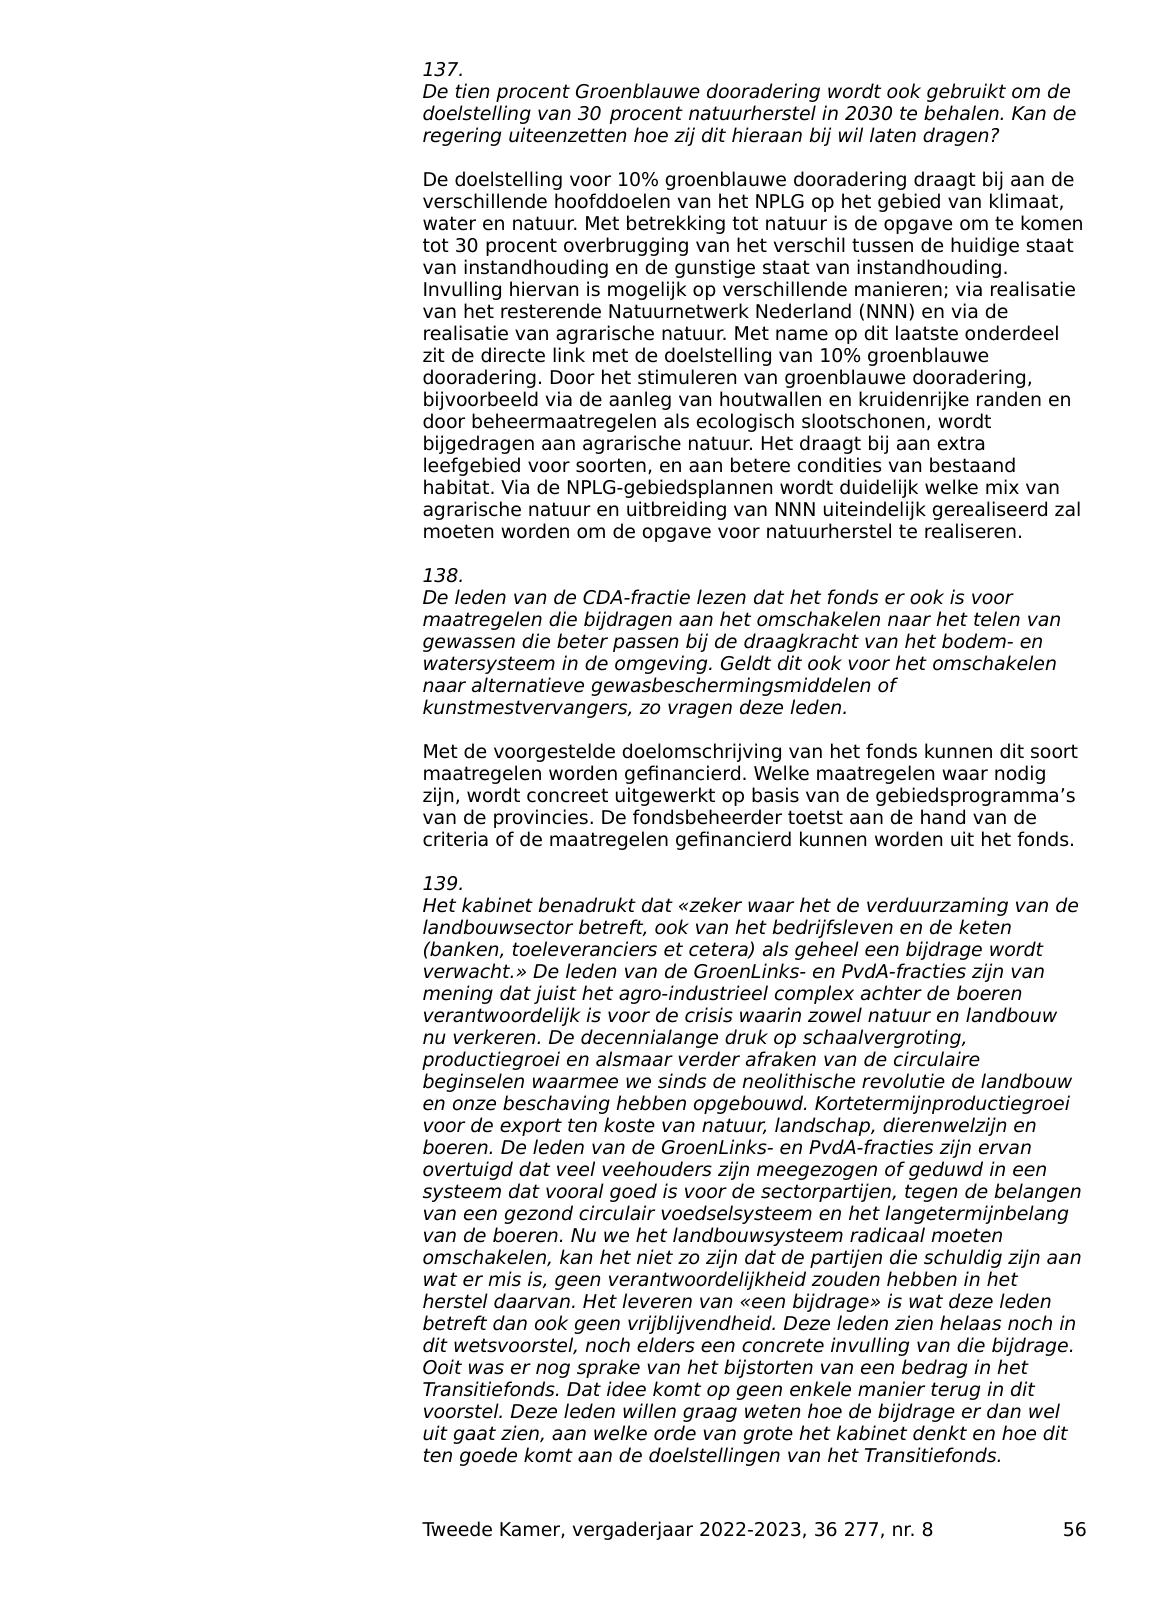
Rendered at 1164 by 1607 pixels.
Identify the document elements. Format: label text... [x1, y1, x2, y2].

text Met de voorgestelde doelomschrijving van het fonds kunnen dit soort maatregelen worden gefinancierd. Welke maatregelen waar nodig zijn, wordt concreet uitgewerkt op basis van de gebiedsprogramma’s van de provincies. De fondsbeheerder toetst aan de hand van de criteria of de maatregelen gefinancierd kunnen worden uit het fonds. [422, 741, 1087, 851]
text Het kabinet benadrukt dat «zeker waar het de verduurzaming van de landbouwsector betreft, ook van het bedrijfsleven en de keten (banken, toeleveranciers et cetera) als geheel een bijdrage wordt verwacht.» De leden van de GroenLinks- en PvdA-fracties zijn van mening dat juist het agro-industrieel complex achter de boeren verantwoordelijk is voor de crisis waarin zowel natuur en landbouw nu verkeren. De decennialange druk op schaalvergroting, productiegroei en alsmaar verder afraken van de circulaire beginselen waarmee we sinds de neolithische revolutie de landbouw en onze beschaving hebben opgebouwd. Kortetermijnproductiegroei voor de export ten koste van natuur, landschap, dierenwelzijn en boeren. De leden van de GroenLinks- en PvdA-fracties zijn ervan overtuigd dat veel veehouders zijn meegezogen of geduwd in een systeem dat vooral goed is voor de sectorpartijen, tegen de belangen van een gezond circulair voedselsysteem en het langetermijnbelang van de boeren. Nu we het landbouwsysteem radicaal moeten omschakelen, kan het niet zo zijn dat de partijen die schuldig zijn aan wat er mis is, geen verantwoordelijkheid zouden hebben in het herstel daarvan. Het leveren van «een bijdrage» is wat deze leden betreft dan ook geen vrijblijvendheid. Deze leden zien helaas noch in dit wetsvoorstel, noch elders een concrete invulling van die bijdrage. Ooit was er nog sprake van het bijstorten van een bedrag in het Transitiefonds. Dat idee komt op geen enkele manier terug in dit voorstel. Deze leden willen graag weten hoe de bijdrage er dan wel uit gaat zien, aan welke orde van grote het kabinet denkt en hoe dit ten goede komt aan de doelstellingen van het Transitiefonds. [422, 895, 1087, 1467]
text 138. [422, 565, 1087, 587]
text De tien procent Groenblauwe dooradering wordt ook gebruikt om de doelstelling van 30 procent natuurherstel in 2030 te behalen. Kan de regering uiteenzetten hoe zij dit hieraan bij wil laten dragen? [422, 81, 1087, 147]
text De doelstelling voor 10% groenblauwe dooradering draagt bij aan de verschillende hoofddoelen van het NPLG op het gebied van klimaat, water en natuur. Met betrekking tot natuur is de opgave om te komen tot 30 procent overbrugging van het verschil tussen de huidige staat van instandhouding en de gunstige staat van instandhouding. Invulling hiervan is mogelijk op verschillende manieren; via realisatie van het resterende Natuurnetwerk Nederland (NNN) en via de realisatie van agrarische natuur. Met name op dit laatste onderdeel zit de directe link met de doelstelling van 10% groenblauwe dooradering. Door het stimuleren van groenblauwe dooradering, bijvoorbeeld via de aanleg van houtwallen en kruidenrijke randen en door beheermaatregelen als ecologisch slootschonen, wordt bijgedragen aan agrarische natuur. Het draagt bij aan extra leefgebied voor soorten, en aan betere condities van bestaand habitat. Via de NPLG-gebiedsplannen wordt duidelijk welke mix van agrarische natuur en uitbreiding van NNN uiteindelijk gerealiseerd zal moeten worden om de opgave voor natuurherstel te realiseren. [422, 169, 1087, 543]
text 139. [422, 873, 1087, 895]
text De leden van de CDA-fractie lezen dat het fonds er ook is voor maatregelen die bijdragen aan het omschakelen naar het telen van gewassen die beter passen bij de draagkracht van het bodem- en watersysteem in de omgeving. Geldt dit ook voor het omschakelen naar alternatieve gewasbeschermingsmiddelen of kunstmestvervangers, zo vragen deze leden. [422, 587, 1087, 719]
text 137. [422, 59, 1087, 81]
